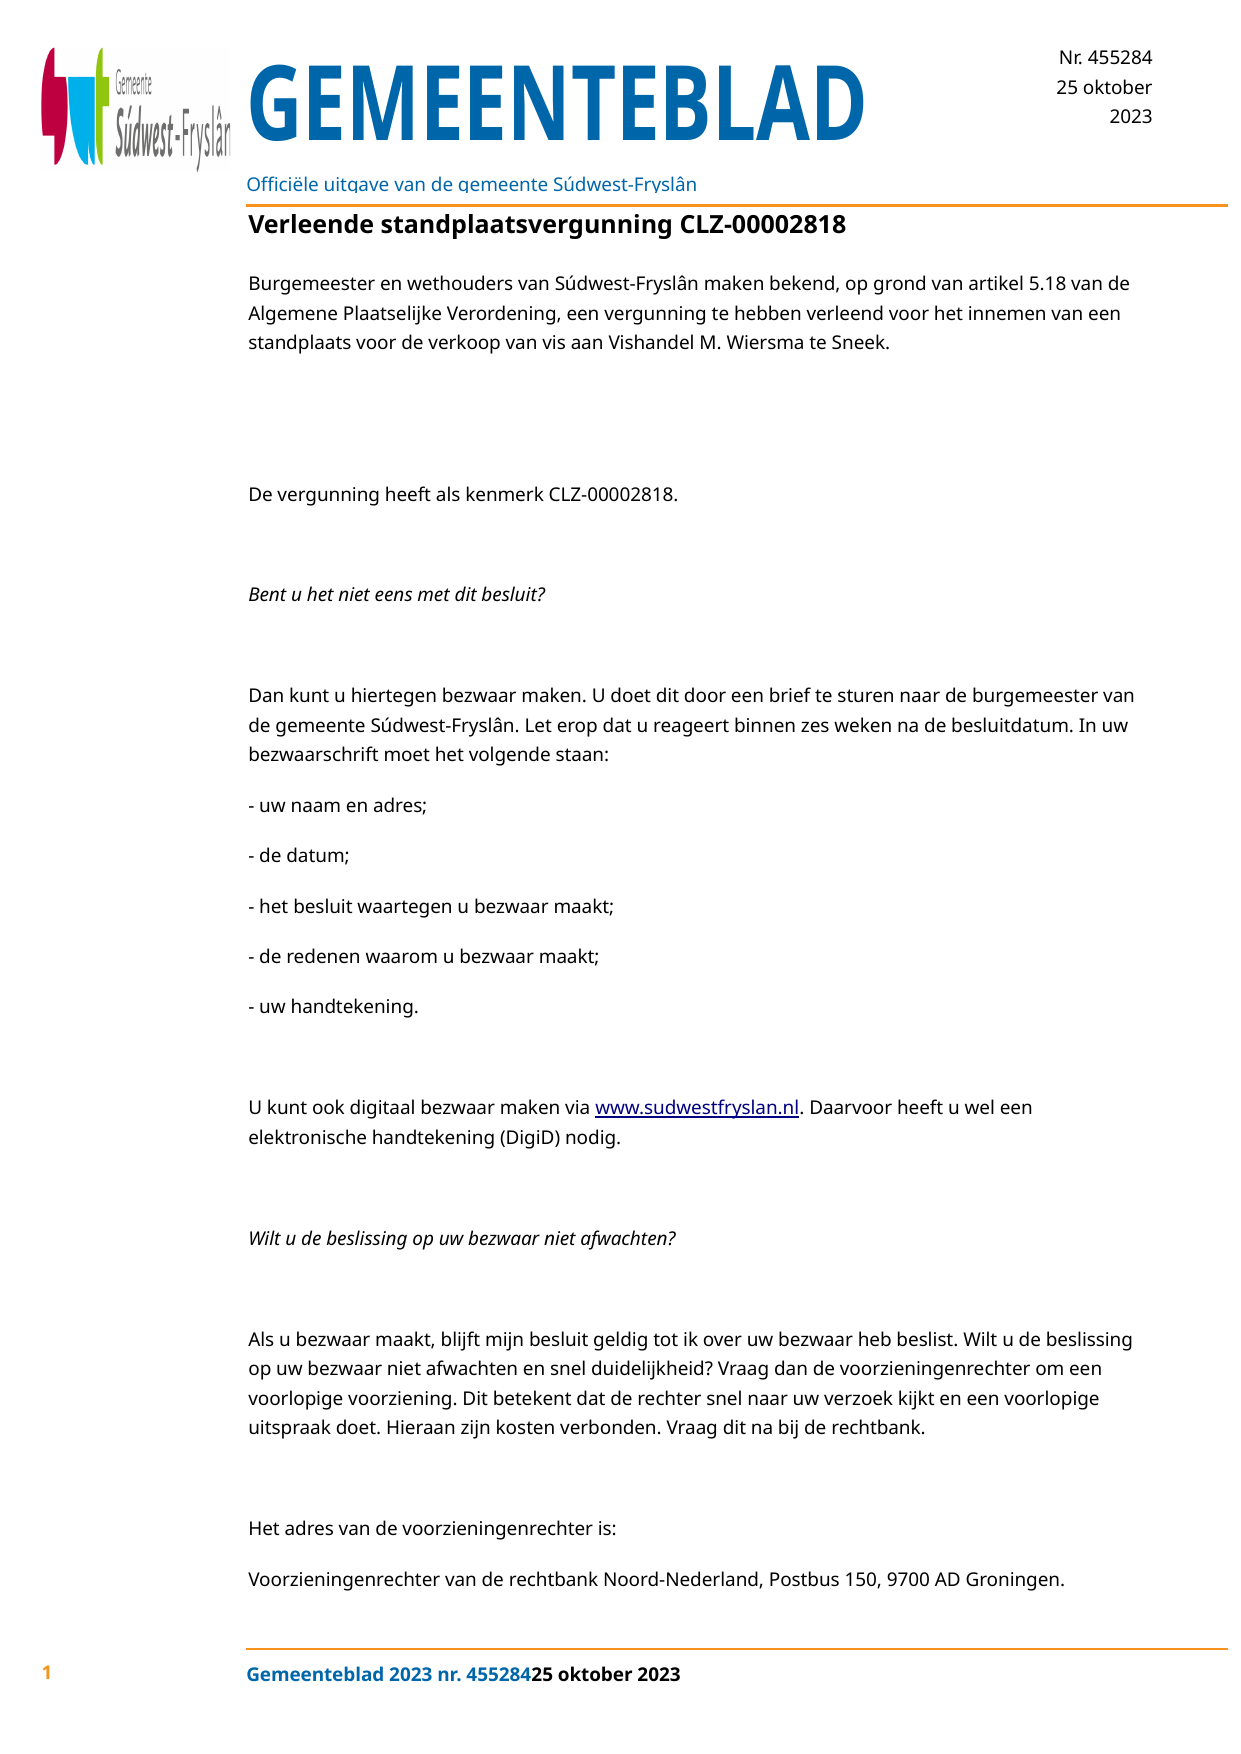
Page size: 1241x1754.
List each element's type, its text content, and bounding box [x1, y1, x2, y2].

text Als u bezwaar maakt, blijft mijn besluit geldig tot ik over uw bezwaar heb beslist. Wilt u de beslissing op uw bezwaar niet afwachten en snel duidelijkheid? Vraag dan de voorzieningenrechter om een voorlopige voorziening. Dit betekent dat de rechter snel naar uw verzoek kijkt en een voorlopige uitspraak doet. Hieraan zijn kosten verbonden. Vraag dit na bij de rechtbank. [248, 1326, 1152, 1440]
text Wilt u de beslissing op uw bezwaar niet afwachten? [248, 1225, 1152, 1251]
text Het adres van de voorzieningenrechter is: [248, 1515, 1152, 1541]
text Bent u het niet eens met dit besluit? [248, 582, 1152, 607]
text De vergunning heeft als kenmerk CLZ-00002818. [248, 481, 1152, 506]
text Verleende standplaatsvergunning CLZ-00002818 [248, 207, 1152, 241]
text - uw naam en adres; [248, 792, 1152, 818]
text Voorzieningenrechter van de rechtbank Noord-Nederland, Postbus 150, 9700 AD Groningen. [248, 1566, 1152, 1591]
text - de datum; [248, 842, 1152, 868]
picture [41, 47, 231, 172]
text - het besluit waartegen u bezwaar maakt; [248, 893, 1152, 918]
text - de redenen waarom u bezwaar maakt; [248, 943, 1152, 969]
text Dan kunt u hiertegen bezwaar maken. U doet dit door een brief te sturen naar de burgemeester van de gemeente Súdwest-Fryslân. Let erop dat u reageert binnen zes weken na de besluitdatum. In uw bezwaarschrift moet het volgende staan: [248, 682, 1152, 767]
text U kunt ook digitaal bezwaar maken via www.sudwestfryslan.nl. Daarvoor heeft u wel een elektronische handtekening (DigiD) nodig. [248, 1094, 1152, 1150]
text - uw handtekening. [248, 994, 1152, 1019]
text Burgemeester en wethouders van Súdwest-Fryslân maken bekend, op grond van artikel 5.18 van de Algemene Plaatselijke Verordening, een vergunning te hebben verleend voor het innemen van een standplaats voor de verkoop van vis aan Vishandel M. Wiersma te Sneek. [248, 270, 1152, 355]
